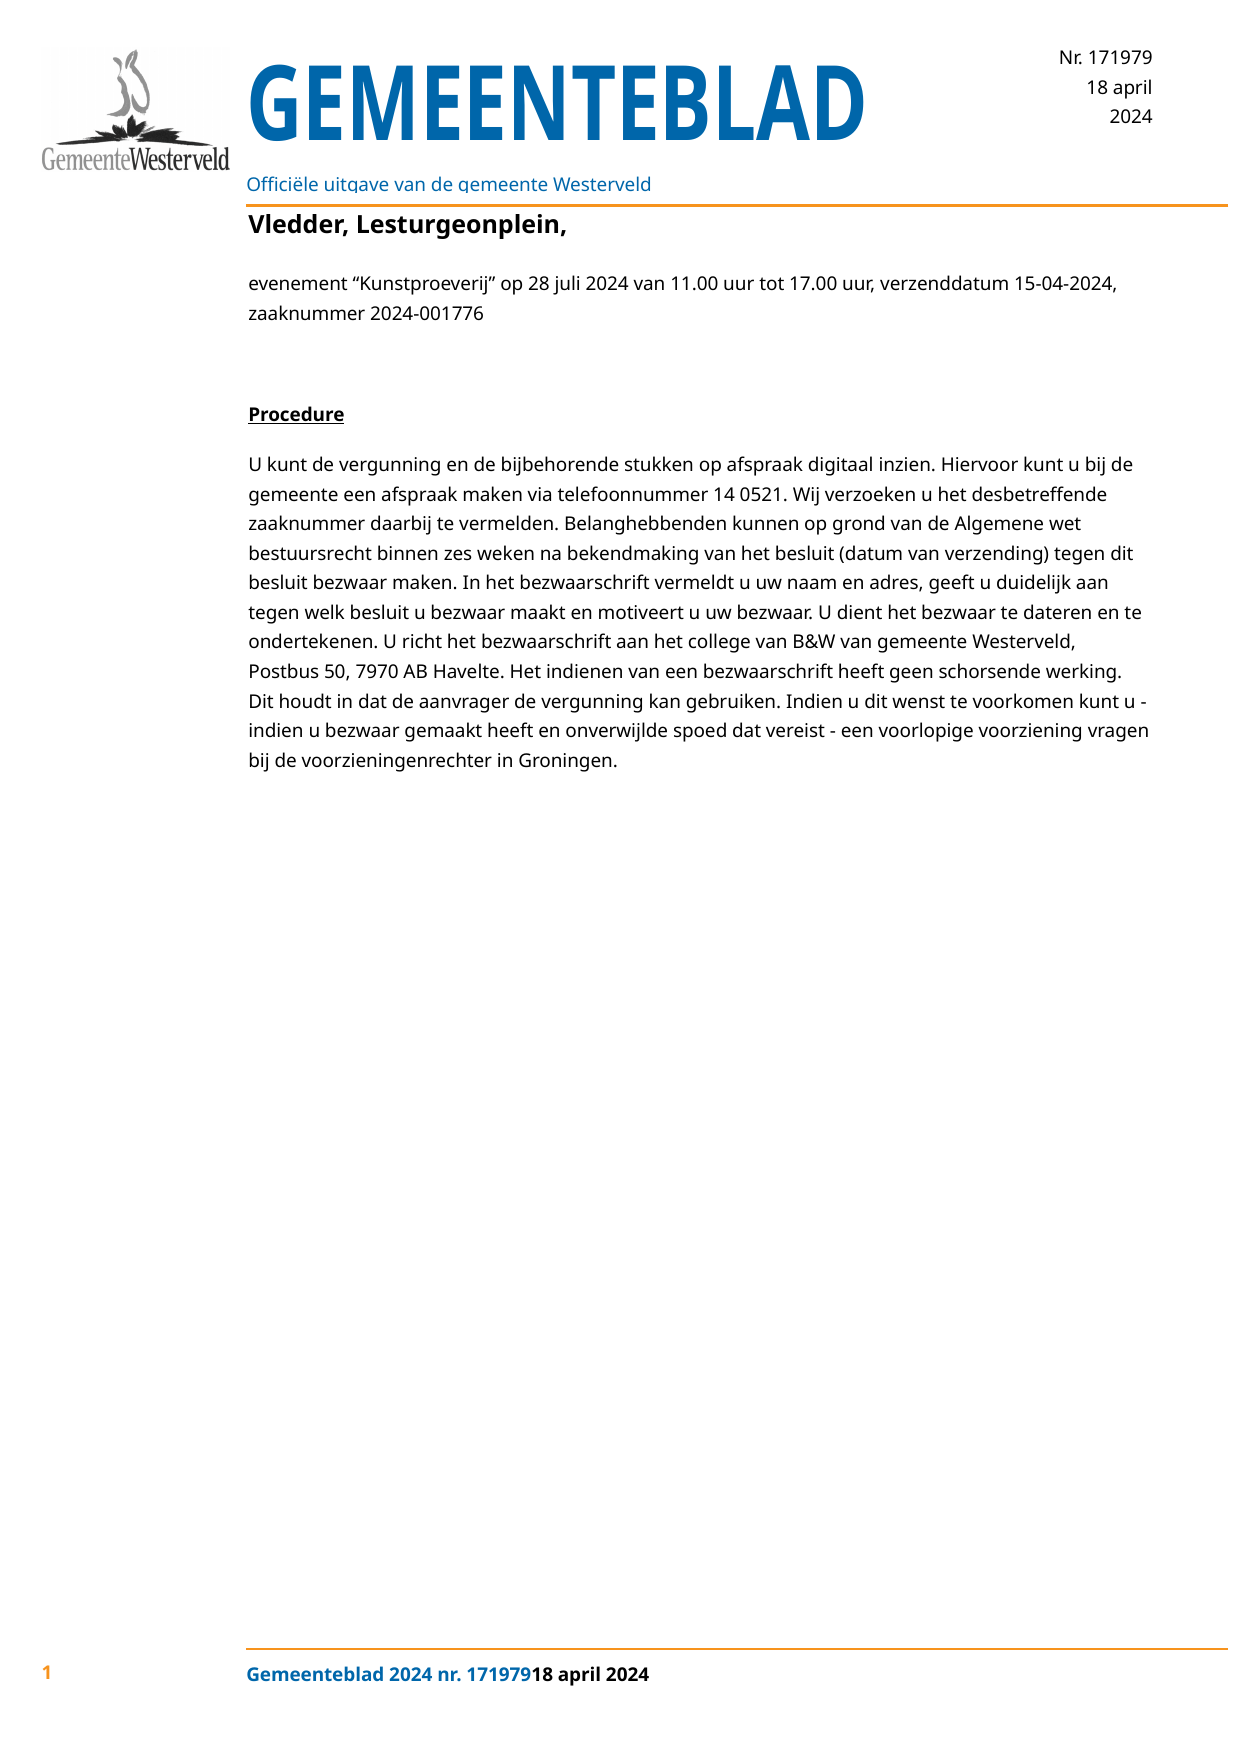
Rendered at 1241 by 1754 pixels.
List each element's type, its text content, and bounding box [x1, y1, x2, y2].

text Procedure [248, 401, 1152, 426]
text Vledder, Lesturgeonplein, [248, 207, 1152, 241]
picture [41, 47, 231, 172]
text U kunt de vergunning en de bijbehorende stukken op afspraak digitaal inzien. Hiervoor kunt u bij de gemeente een afspraak maken via telefoonnummer 14 0521. Wij verzoeken u het desbetreffende zaaknummer daarbij te vermelden. Belanghebbenden kunnen op grond van de Algemene wet bestuursrecht binnen zes weken na bekendmaking van het besluit (datum van verzending) tegen dit besluit bezwaar maken. In het bezwaarschrift vermeldt u uw naam en adres, geeft u duidelijk aan tegen welk besluit u bezwaar maakt en motiveert u uw bezwaar. U dient het bezwaar te dateren en te ondertekenen. U richt het bezwaarschrift aan het college van B&W van gemeente Westerveld, Postbus 50, 7970 AB Havelte. Het indienen van een bezwaarschrift heeft geen schorsende werking. Dit houdt in dat de aanvrager de vergunning kan gebruiken. Indien u dit wenst te voorkomen kunt u - indien u bezwaar gemaakt heeft en onverwijlde spoed dat vereist - een voorlopige voorziening vragen bij de voorzieningenrechter in Groningen. [248, 451, 1152, 773]
text evenement “Kunstproeverij” op 28 juli 2024 van 11.00 uur tot 17.00 uur, verzenddatum 15-04-2024, zaaknummer 2024-001776 [248, 270, 1152, 326]
